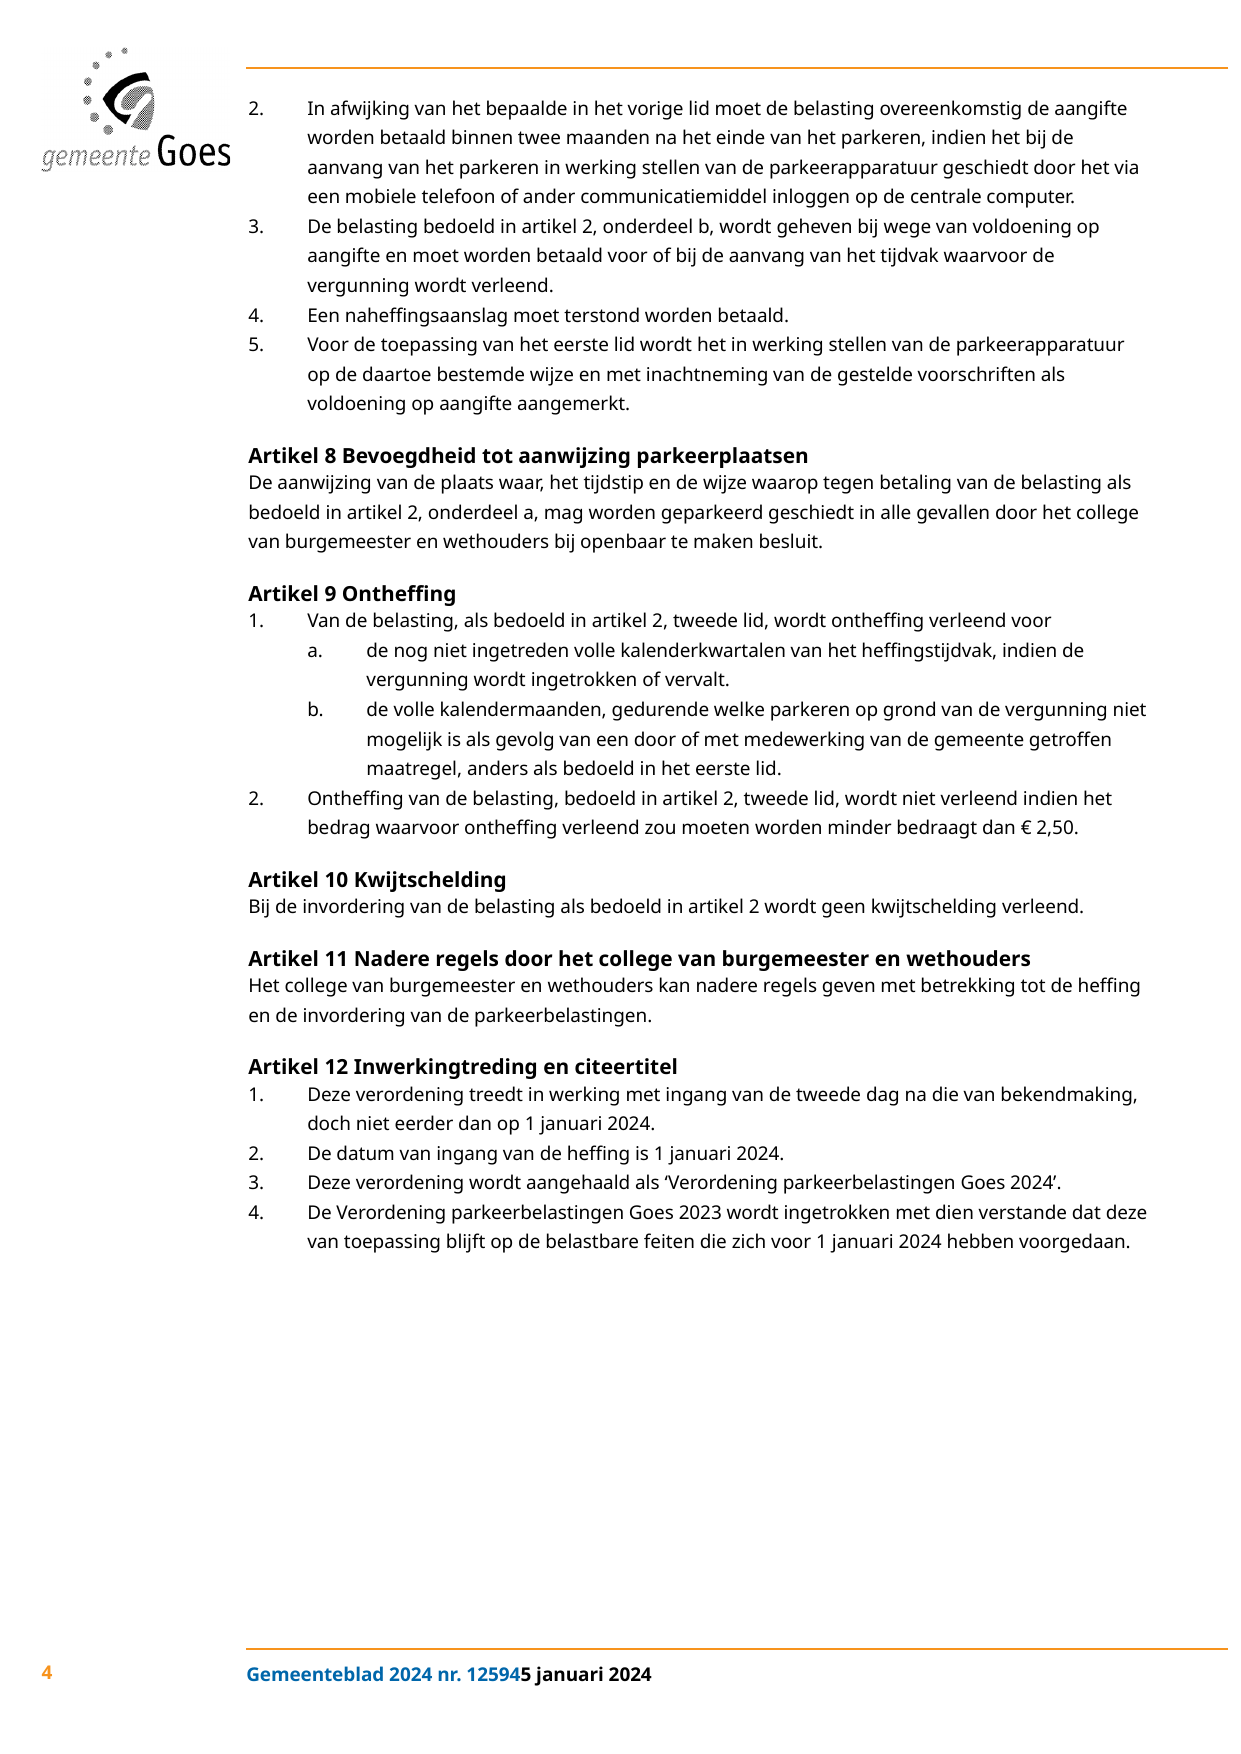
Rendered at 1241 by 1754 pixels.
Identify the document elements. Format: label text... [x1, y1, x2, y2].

list Ontheffing van de belasting, bedoeld in artikel 2, tweede lid, wordt niet verleend indien het bedrag waarvoor ontheffing verleend zou moeten worden minder bedraagt dan € 2,50. [248, 785, 1152, 840]
picture [41, 47, 231, 172]
list Een naheffingsaanslag moet terstond worden betaald. [248, 302, 1152, 328]
list De belasting bedoeld in artikel 2, onderdeel b, wordt geheven bij wege van voldoening op aangifte en moet worden betaald voor of bij de aanvang van het tijdvak waarvoor de vergunning wordt verleend. [248, 213, 1152, 298]
text De aanwijzing van de plaats waar, het tijdstip en de wijze waarop tegen betaling van de belasting als bedoeld in artikel 2, onderdeel a, mag worden geparkeerd geschiedt in alle gevallen door het college van burgemeester en wethouders bij openbaar te maken besluit. [248, 469, 1152, 554]
text Artikel 11 Nadere regels door het college van burgemeester en wethouders [248, 944, 1152, 972]
list Deze verordening wordt aangehaald als ‘Verordening parkeerbelastingen Goes 2024’. [248, 1169, 1152, 1195]
text Artikel 8 Bevoegdheid tot aanwijzing parkeerplaatsen [248, 441, 1152, 469]
list de nog niet ingetreden volle kalenderkwartalen van het heffingstijdvak, indien de vergunning wordt ingetrokken of vervalt. [307, 637, 1152, 692]
list Voor de toepassing van het eerste lid wordt het in werking stellen van de parkeerapparatuur op de daartoe bestemde wijze en met inachtneming van de gestelde voorschriften als voldoening op aangifte aangemerkt. [248, 331, 1152, 416]
list de volle kalendermaanden, gedurende welke parkeren op grond van de vergunning niet mogelijk is als gevolg van een door of met medewerking van de gemeente getroffen maatregel, anders als bedoeld in het eerste lid. [307, 696, 1152, 781]
list Van de belasting, als bedoeld in artikel 2, tweede lid, wordt ontheffing verleend voor [248, 607, 1152, 633]
list De Verordening parkeerbelastingen Goes 2023 wordt ingetrokken met dien verstande dat deze van toepassing blijft op de belastbare feiten die zich voor 1 januari 2024 hebben voorgedaan. [248, 1199, 1152, 1254]
text Bij de invordering van de belasting als bedoeld in artikel 2 wordt geen kwijtschelding verleend. [248, 893, 1152, 919]
text Artikel 12 Inwerkingtreding en citeertitel [248, 1052, 1152, 1081]
list Deze verordening treedt in werking met ingang van de tweede dag na die van bekendmaking, doch niet eerder dan op 1 januari 2024. [248, 1081, 1152, 1136]
text Het college van burgemeester en wethouders kan nadere regels geven met betrekking tot de heffing en de invordering van de parkeerbelastingen. [248, 972, 1152, 1028]
text Artikel 9 Ontheffing [248, 579, 1152, 607]
text Artikel 10 Kwijtschelding [248, 865, 1152, 893]
list In afwijking van het bepaalde in het vorige lid moet de belasting overeenkomstig de aangifte worden betaald binnen twee maanden na het einde van het parkeren, indien het bij de aanvang van het parkeren in werking stellen van de parkeerapparatuur geschiedt door het via een mobiele telefoon of ander communicatiemiddel inloggen op de centrale computer. [248, 95, 1152, 209]
list De datum van ingang van de heffing is 1 januari 2024. [248, 1140, 1152, 1166]
